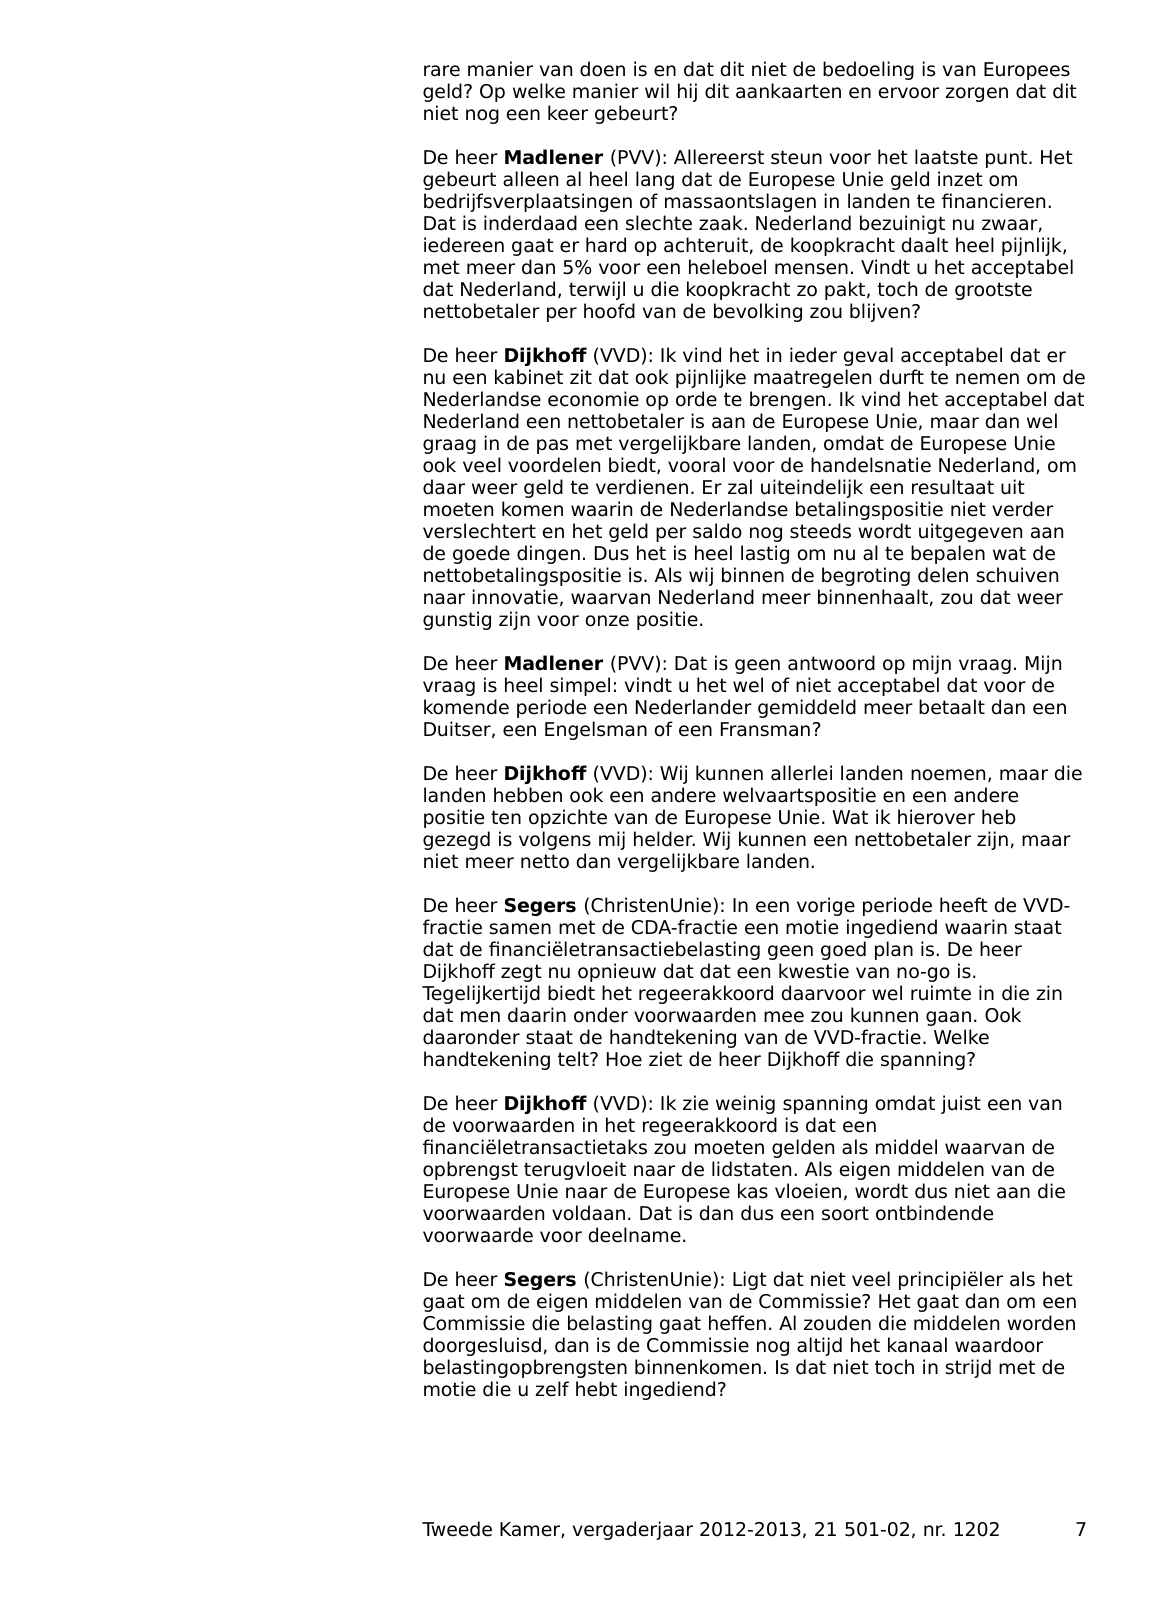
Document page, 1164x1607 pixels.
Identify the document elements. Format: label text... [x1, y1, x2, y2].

text De heer Segers (ChristenUnie): In een vorige periode heeft de VVD-fractie samen met de CDA-fractie een motie ingediend waarin staat dat de financiëletransactiebelasting geen goed plan is. De heer Dijkhoff zegt nu opnieuw dat dat een kwestie van no-go is. Tegelijkertijd biedt het regeerakkoord daarvoor wel ruimte in die zin dat men daarin onder voorwaarden mee zou kunnen gaan. Ook daaronder staat de handtekening van de VVD-fractie. Welke handtekening telt? Hoe ziet de heer Dijkhoff die spanning? [422, 895, 1087, 1071]
text De heer Dijkhoff (VVD): Ik vind het in ieder geval acceptabel dat er nu een kabinet zit dat ook pijnlijke maatregelen durft te nemen om de Nederlandse economie op orde te brengen. Ik vind het acceptabel dat Nederland een nettobetaler is aan de Europese Unie, maar dan wel graag in de pas met vergelijkbare landen, omdat de Europese Unie ook veel voordelen biedt, vooral voor de handelsnatie Nederland, om daar weer geld te verdienen. Er zal uiteindelijk een resultaat uit moeten komen waarin de Nederlandse betalingspositie niet verder verslechtert en het geld per saldo nog steeds wordt uitgegeven aan de goede dingen. Dus het is heel lastig om nu al te bepalen wat de nettobetalingspositie is. Als wij binnen de begroting delen schuiven naar innovatie, waarvan Nederland meer binnenhaalt, zou dat weer gunstig zijn voor onze positie. [422, 345, 1087, 631]
text De heer Dijkhoff (VVD): Ik zie weinig spanning omdat juist een van de voorwaarden in het regeerakkoord is dat een financiëletransactietaks zou moeten gelden als middel waarvan de opbrengst terugvloeit naar de lidstaten. Als eigen middelen van de Europese Unie naar de Europese kas vloeien, wordt dus niet aan die voorwaarden voldaan. Dat is dan dus een soort ontbindende voorwaarde voor deelname. [422, 1093, 1087, 1247]
text De heer Madlener (PVV): Dat is geen antwoord op mijn vraag. Mijn vraag is heel simpel: vindt u het wel of niet acceptabel dat voor de komende periode een Nederlander gemiddeld meer betaalt dan een Duitser, een Engelsman of een Fransman? [422, 653, 1087, 741]
text De heer Dijkhoff (VVD): Wij kunnen allerlei landen noemen, maar die landen hebben ook een andere welvaartspositie en een andere positie ten opzichte van de Europese Unie. Wat ik hierover heb gezegd is volgens mij helder. Wij kunnen een nettobetaler zijn, maar niet meer netto dan vergelijkbare landen. [422, 763, 1087, 873]
text De heer Madlener (PVV): Allereerst steun voor het laatste punt. Het gebeurt alleen al heel lang dat de Europese Unie geld inzet om bedrijfsverplaatsingen of massaontslagen in landen te financieren. Dat is inderdaad een slechte zaak. Nederland bezuinigt nu zwaar, iedereen gaat er hard op achteruit, de koopkracht daalt heel pijnlijk, met meer dan 5% voor een heleboel mensen. Vindt u het acceptabel dat Nederland, terwijl u die koopkracht zo pakt, toch de grootste nettobetaler per hoofd van de bevolking zou blijven? [422, 147, 1087, 323]
text De heer Segers (ChristenUnie): Ligt dat niet veel principiëler als het gaat om de eigen middelen van de Commissie? Het gaat dan om een Commissie die belasting gaat heffen. Al zouden die middelen worden doorgesluisd, dan is de Commissie nog altijd het kanaal waardoor belastingopbrengsten binnenkomen. Is dat niet toch in strijd met de motie die u zelf hebt ingediend? [422, 1269, 1087, 1401]
text rare manier van doen is en dat dit niet de bedoeling is van Europees geld? Op welke manier wil hij dit aankaarten en ervoor zorgen dat dit niet nog een keer gebeurt? [422, 59, 1087, 125]
